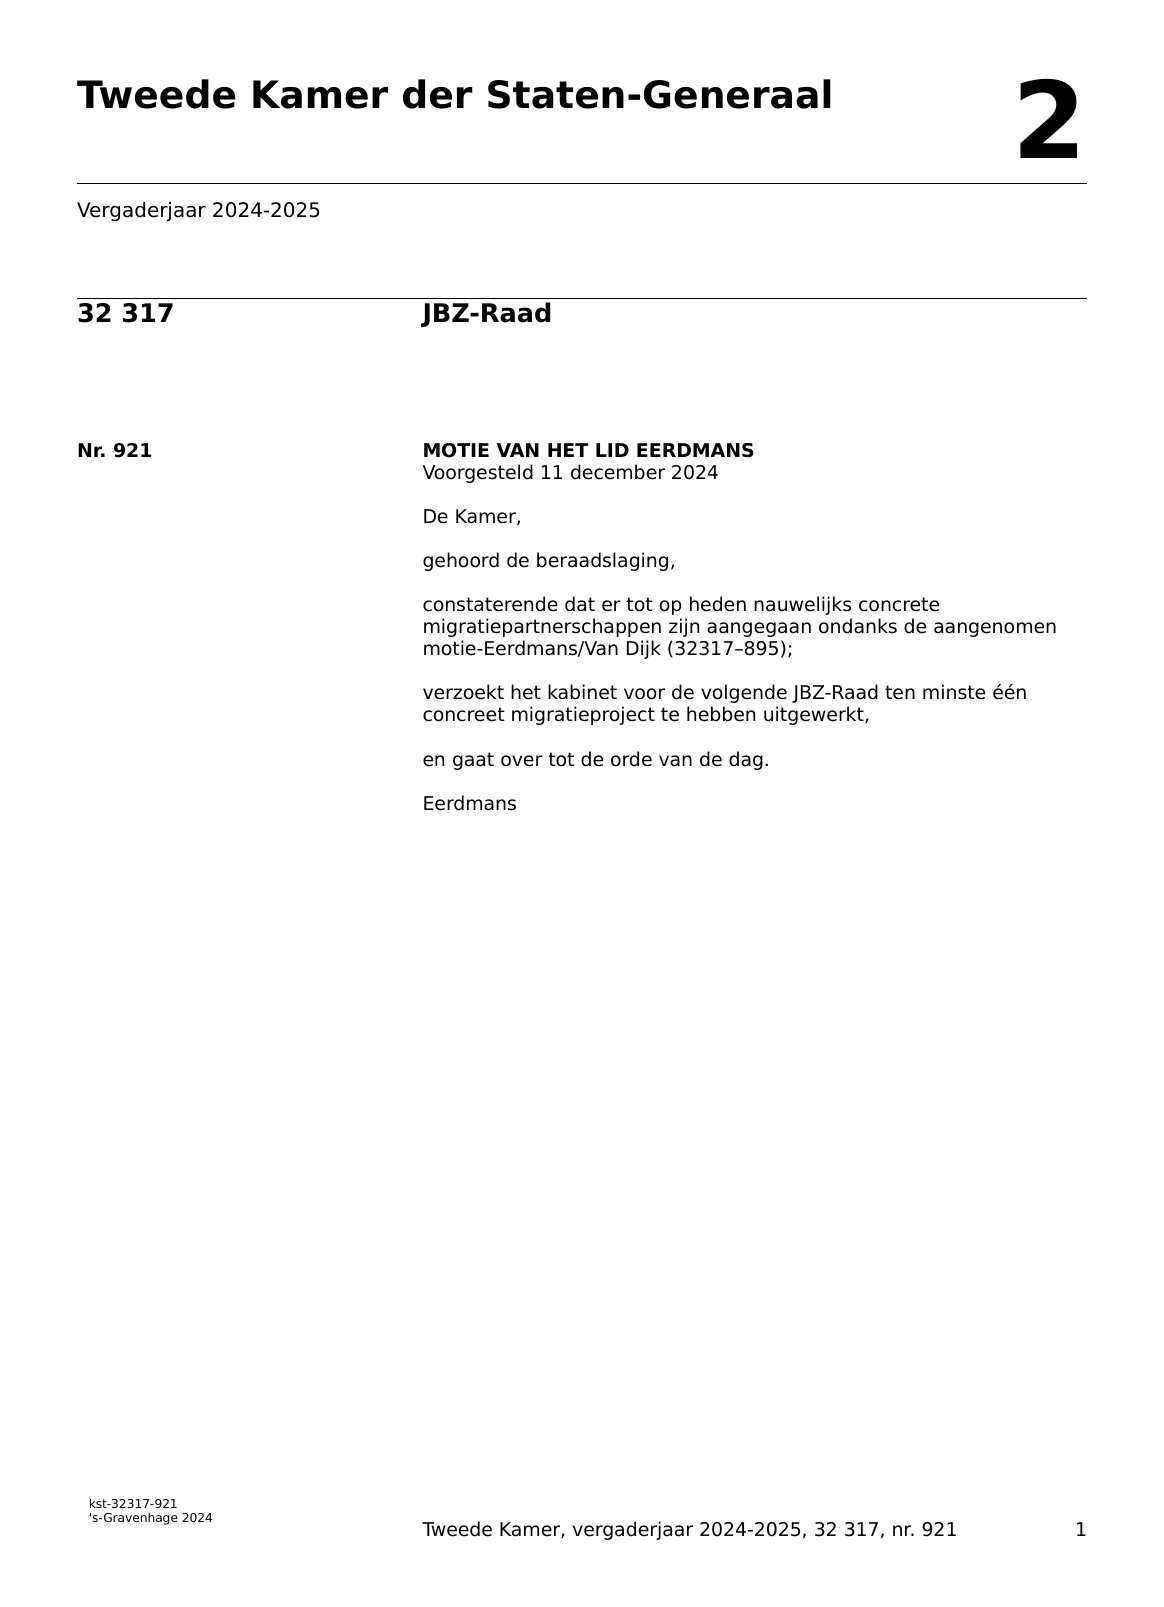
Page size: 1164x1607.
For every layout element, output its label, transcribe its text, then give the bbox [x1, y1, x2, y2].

text gehoord de beraadslaging, [422, 550, 1087, 572]
text Eerdmans [422, 793, 1087, 814]
table_cell Vergaderjaar 2024-2025 [77, 184, 1087, 298]
text De Kamer, [422, 506, 1087, 528]
text constaterende dat er tot op heden nauwelijks concrete migratiepartnerschappen zijn aangegaan ondanks de aangenomen motie-Eerdmans/Van Dijk (32317–895); [422, 594, 1087, 660]
text verzoekt het kabinet voor de volgende JBZ-Raad ten minste één concreet migratieproject te hebben uitgewerkt, [422, 682, 1087, 726]
text 's-Gravenhage 2024 [88, 1511, 323, 1525]
text Voorgesteld 11 december 2024 [422, 462, 1087, 484]
subtitle 32 317 JBZ-Raad [77, 299, 1087, 329]
text en gaat over tot de orde van de dag. [422, 748, 1087, 770]
table_header 2 [886, 59, 1087, 183]
subtitle Nr. 921 MOTIE VAN HET LID EERDMANS [77, 440, 1087, 462]
table_header Tweede Kamer der Staten-Generaal [77, 59, 886, 183]
text kst-32317-921 [88, 1497, 323, 1511]
